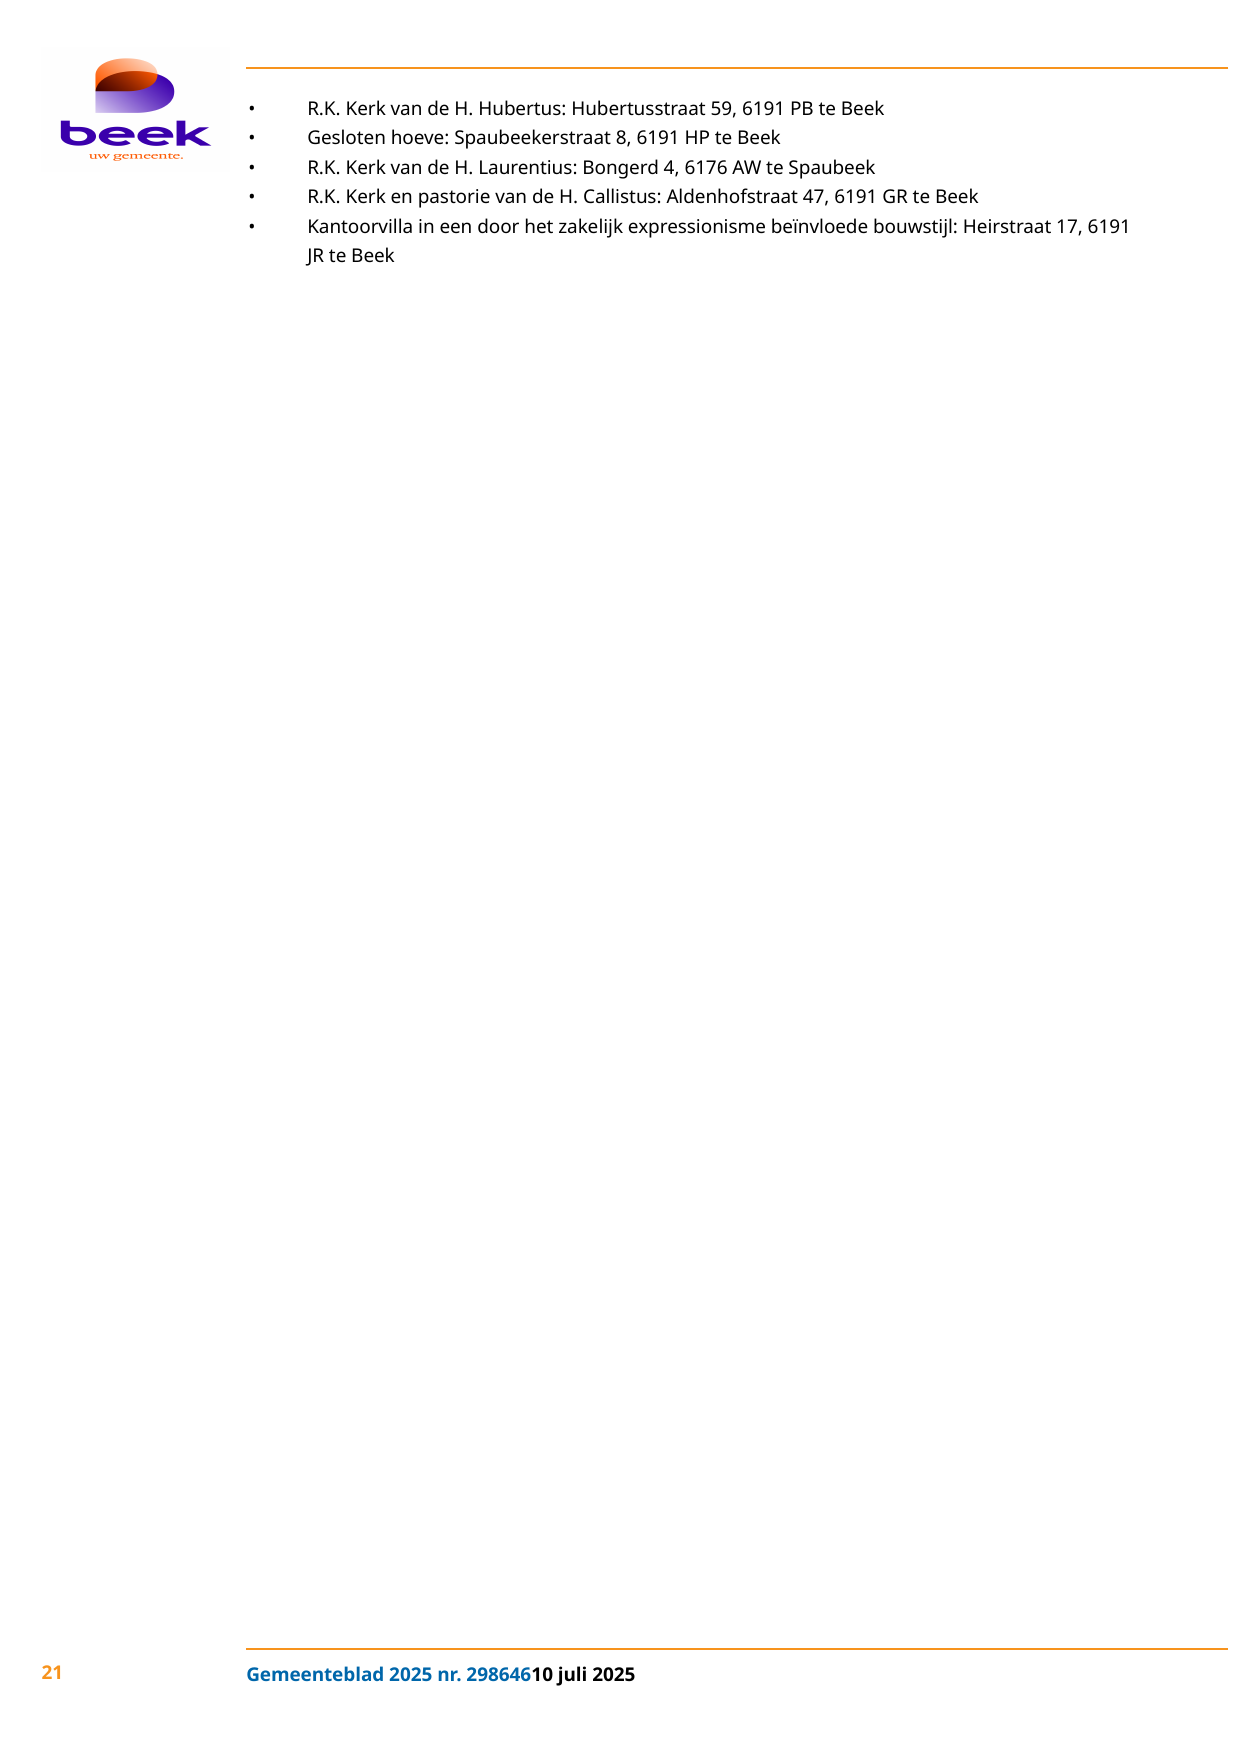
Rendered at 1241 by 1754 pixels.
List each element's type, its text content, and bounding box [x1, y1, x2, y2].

picture [41, 47, 231, 172]
list R.K. Kerk en pastorie van de H. Callistus: Aldenhofstraat 47, 6191 GR te Beek [248, 183, 1152, 209]
list R.K. Kerk van de H. Hubertus: Hubertusstraat 59, 6191 PB te Beek [248, 95, 1152, 121]
list R.K. Kerk van de H. Laurentius: Bongerd 4, 6176 AW te Spaubeek [248, 154, 1152, 180]
list Kantoorvilla in een door het zakelijk expressionisme beïnvloede bouwstijl: Heirstraat 17, 6191 JR te Beek [248, 213, 1152, 268]
list Gesloten hoeve: Spaubeekerstraat 8, 6191 HP te Beek [248, 124, 1152, 150]
